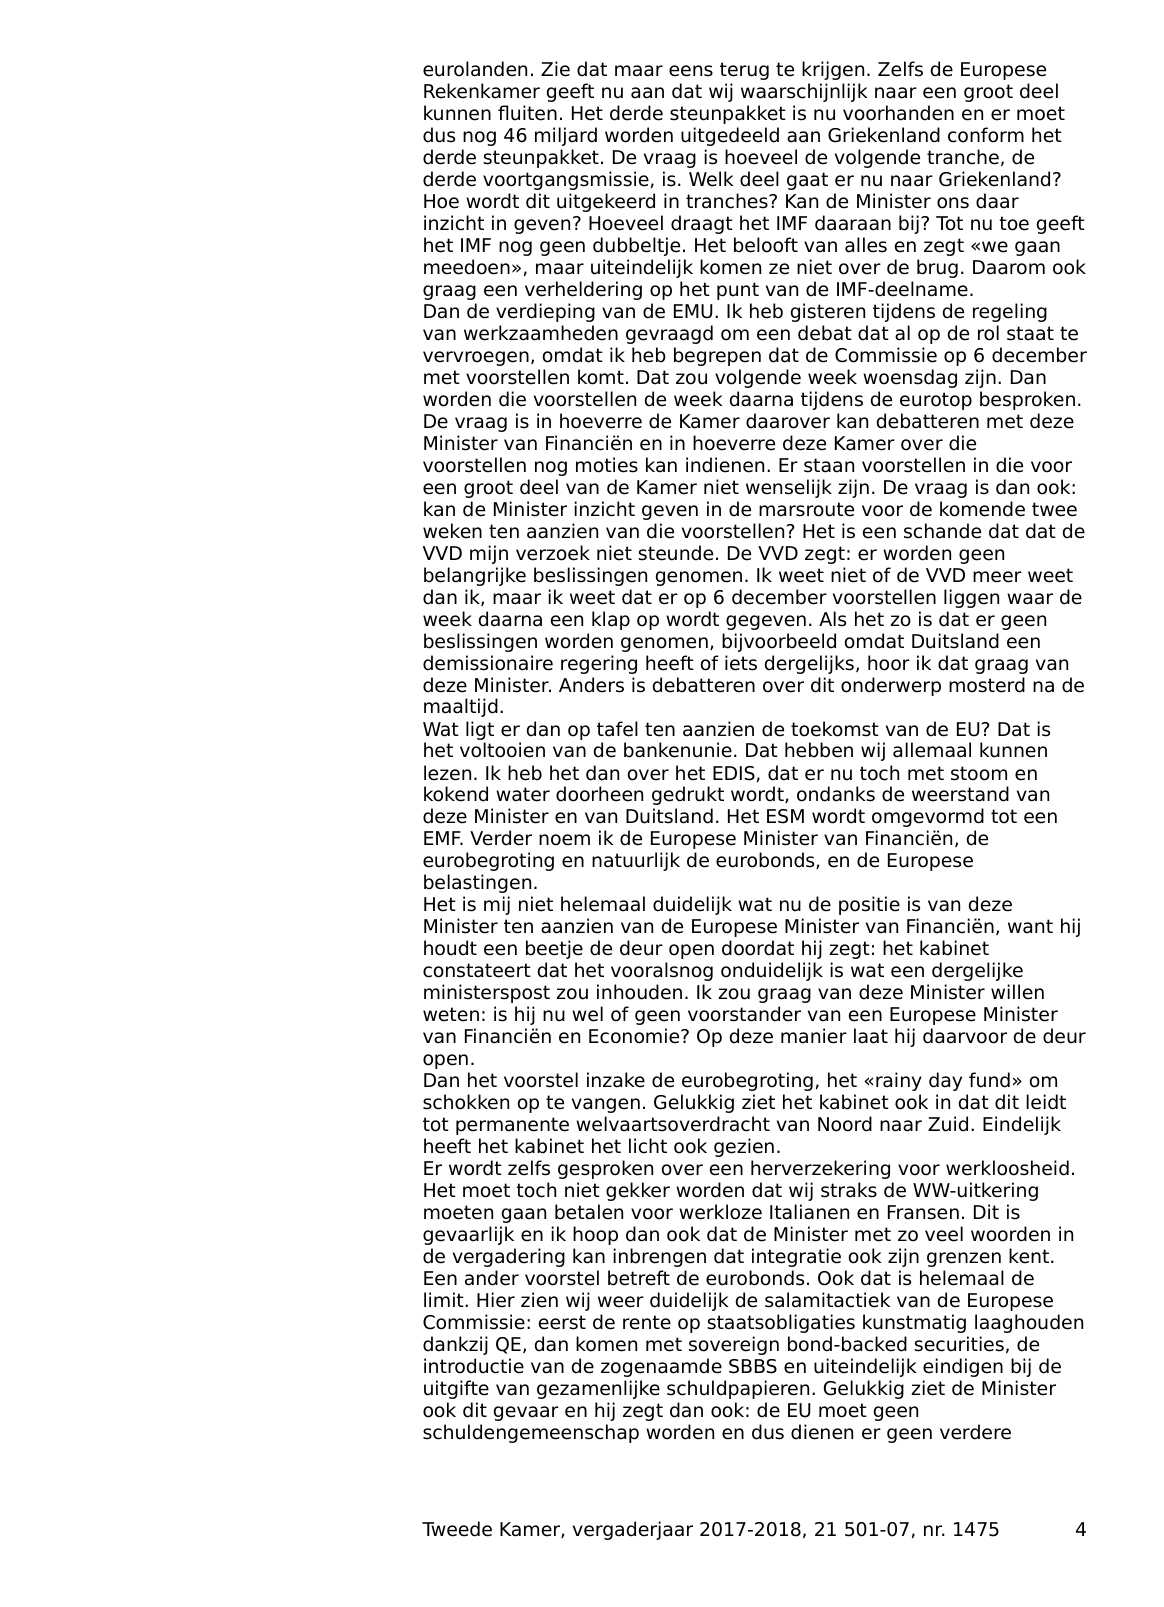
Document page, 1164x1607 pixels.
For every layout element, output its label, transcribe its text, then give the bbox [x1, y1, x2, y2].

text Een ander voorstel betreft de eurobonds. Ook dat is helemaal de limit. Hier zien wij weer duidelijk de salamitactiek van de Europese Commissie: eerst de rente op staatsobligaties kunstmatig laaghouden dankzij QE, dan komen met sovereign bond-backed securities, de introductie van de zogenaamde SBBS en uiteindelijk eindigen bij de uitgifte van gezamenlijke schuldpapieren. Gelukkig ziet de Minister ook dit gevaar en hij zegt dan ook: de EU moet geen schuldengemeenschap worden en dus dienen er geen verdere [422, 1268, 1087, 1444]
text Dan het voorstel inzake de eurobegroting, het «rainy day fund» om schokken op te vangen. Gelukkig ziet het kabinet ook in dat dit leidt tot permanente welvaartsoverdracht van Noord naar Zuid. Eindelijk heeft het kabinet het licht ook gezien. [422, 1070, 1087, 1158]
text Dan de verdieping van de EMU. Ik heb gisteren tijdens de regeling van werkzaamheden gevraagd om een debat dat al op de rol staat te vervroegen, omdat ik heb begrepen dat de Commissie op 6 december met voorstellen komt. Dat zou volgende week woensdag zijn. Dan worden die voorstellen de week daarna tijdens de eurotop besproken. De vraag is in hoeverre de Kamer daarover kan debatteren met deze Minister van Financiën en in hoeverre deze Kamer over die voorstellen nog moties kan indienen. Er staan voorstellen in die voor een groot deel van de Kamer niet wenselijk zijn. De vraag is dan ook: kan de Minister inzicht geven in de marsroute voor de komende twee weken ten aanzien van die voorstellen? Het is een schande dat dat de VVD mijn verzoek niet steunde. De VVD zegt: er worden geen belangrijke beslissingen genomen. Ik weet niet of de VVD meer weet dan ik, maar ik weet dat er op 6 december voorstellen liggen waar de week daarna een klap op wordt gegeven. Als het zo is dat er geen beslissingen worden genomen, bijvoorbeeld omdat Duitsland een demissionaire regering heeft of iets dergelijks, hoor ik dat graag van deze Minister. Anders is debatteren over dit onderwerp mosterd na de maaltijd. [422, 301, 1087, 718]
text Er wordt zelfs gesproken over een herverzekering voor werkloosheid. Het moet toch niet gekker worden dat wij straks de WW-uitkering moeten gaan betalen voor werkloze Italianen en Fransen. Dit is gevaarlijk en ik hoop dan ook dat de Minister met zo veel woorden in de vergadering kan inbrengen dat integratie ook zijn grenzen kent. [422, 1158, 1087, 1268]
text eurolanden. Zie dat maar eens terug te krijgen. Zelfs de Europese Rekenkamer geeft nu aan dat wij waarschijnlijk naar een groot deel kunnen fluiten. Het derde steunpakket is nu voorhanden en er moet dus nog 46 miljard worden uitgedeeld aan Griekenland conform het derde steunpakket. De vraag is hoeveel de volgende tranche, de derde voortgangsmissie, is. Welk deel gaat er nu naar Griekenland? Hoe wordt dit uitgekeerd in tranches? Kan de Minister ons daar inzicht in geven? Hoeveel draagt het IMF daaraan bij? Tot nu toe geeft het IMF nog geen dubbeltje. Het belooft van alles en zegt «we gaan meedoen», maar uiteindelijk komen ze niet over de brug. Daarom ook graag een verheldering op het punt van de IMF-deelname. [422, 59, 1087, 301]
text Het is mij niet helemaal duidelijk wat nu de positie is van deze Minister ten aanzien van de Europese Minister van Financiën, want hij houdt een beetje de deur open doordat hij zegt: het kabinet constateert dat het vooralsnog onduidelijk is wat een dergelijke ministerspost zou inhouden. Ik zou graag van deze Minister willen weten: is hij nu wel of geen voorstander van een Europese Minister van Financiën en Economie? Op deze manier laat hij daarvoor de deur open. [422, 894, 1087, 1070]
text Wat ligt er dan op tafel ten aanzien de toekomst van de EU? Dat is het voltooien van de bankenunie. Dat hebben wij allemaal kunnen lezen. Ik heb het dan over het EDIS, dat er nu toch met stoom en kokend water doorheen gedrukt wordt, ondanks de weerstand van deze Minister en van Duitsland. Het ESM wordt omgevormd tot een EMF. Verder noem ik de Europese Minister van Financiën, de eurobegroting en natuurlijk de eurobonds, en de Europese belastingen. [422, 718, 1087, 894]
